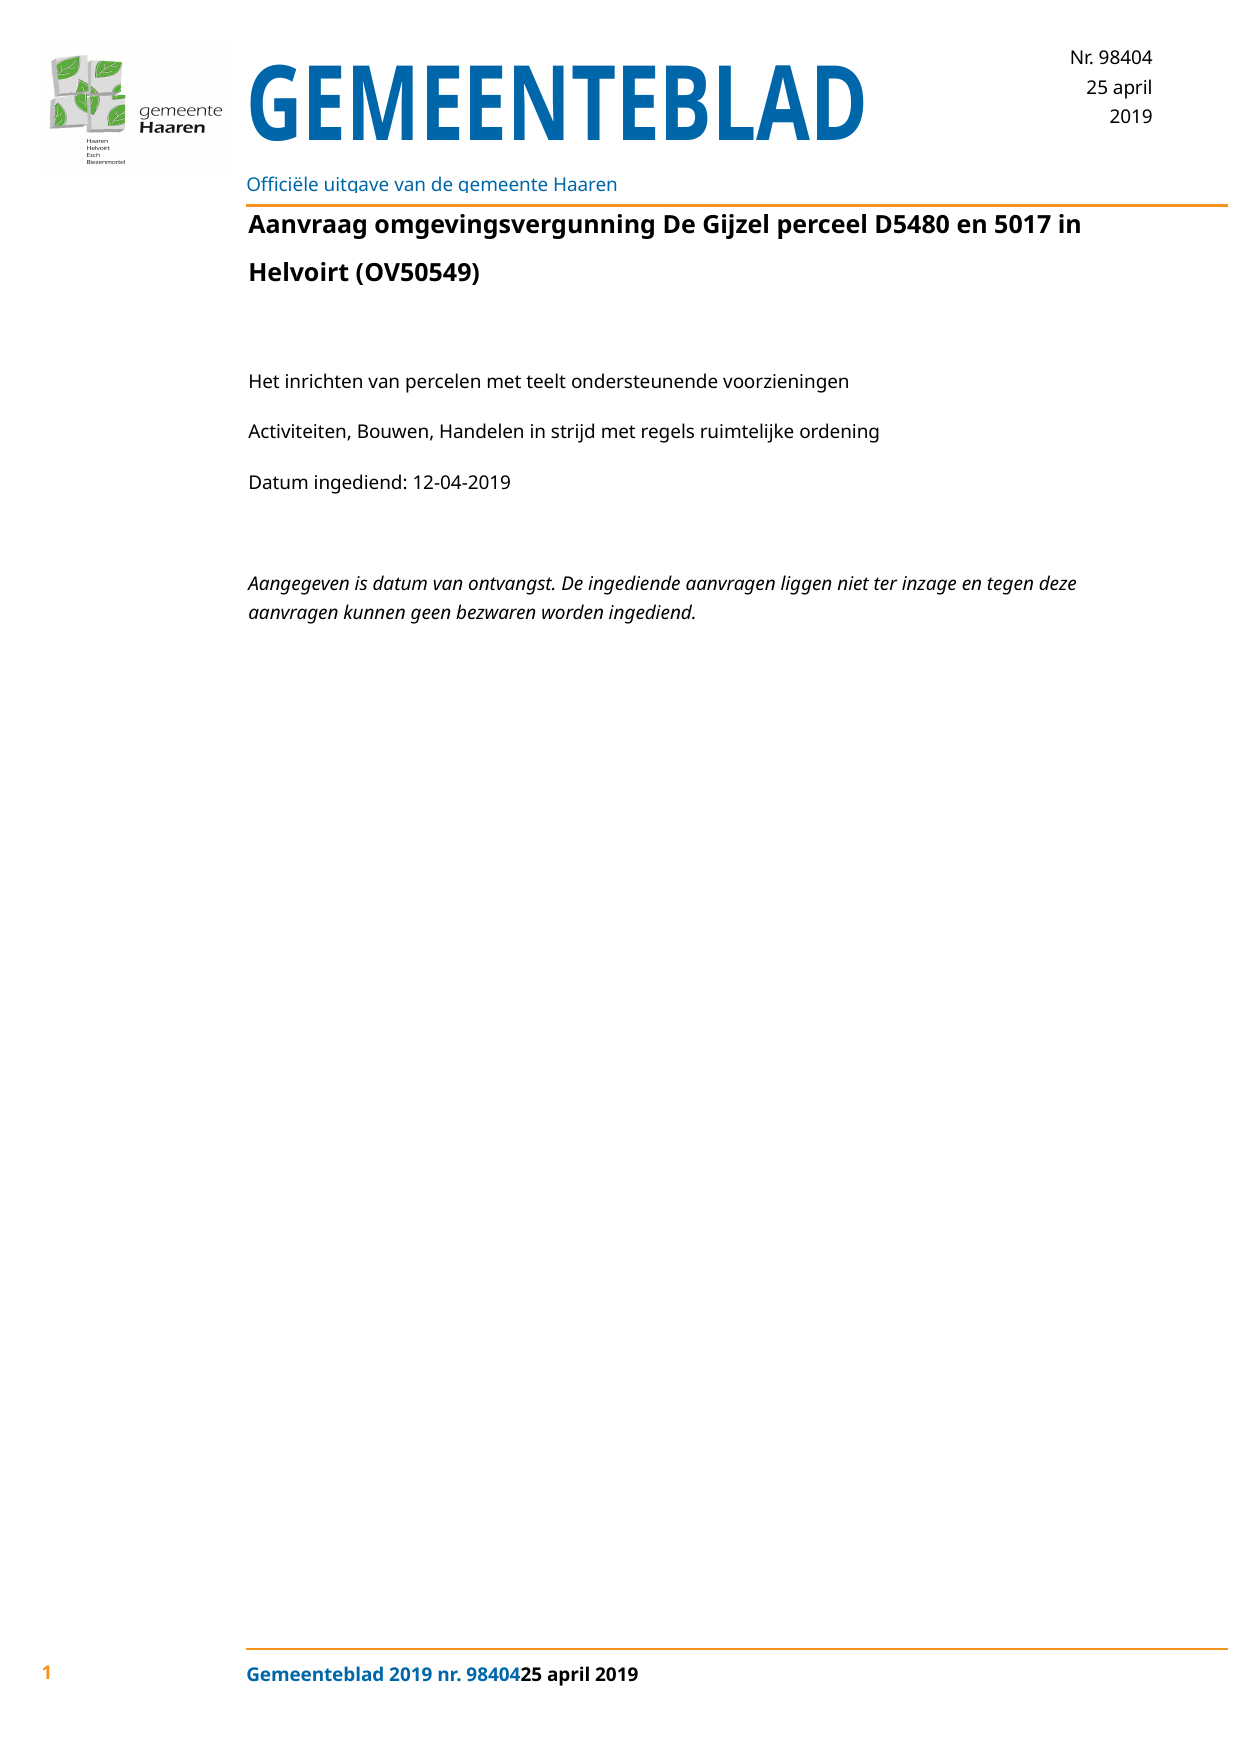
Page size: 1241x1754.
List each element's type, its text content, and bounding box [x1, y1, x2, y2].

text Activiteiten, Bouwen, Handelen in strijd met regels ruimtelijke ordening [248, 419, 1152, 444]
text Het inrichten van percelen met teelt ondersteunende voorzieningen [248, 368, 1152, 394]
text Aanvraag omgevingsvergunning De Gijzel perceel D5480 en 5017 in Helvoirt (OV50549) [248, 207, 1152, 288]
picture [41, 47, 231, 172]
text Datum ingediend: 12-04-2019 [248, 469, 1152, 495]
text Aangegeven is datum van ontvangst. De ingediende aanvragen liggen niet ter inzage en tegen deze aanvragen kunnen geen bezwaren worden ingediend. [248, 570, 1152, 625]
